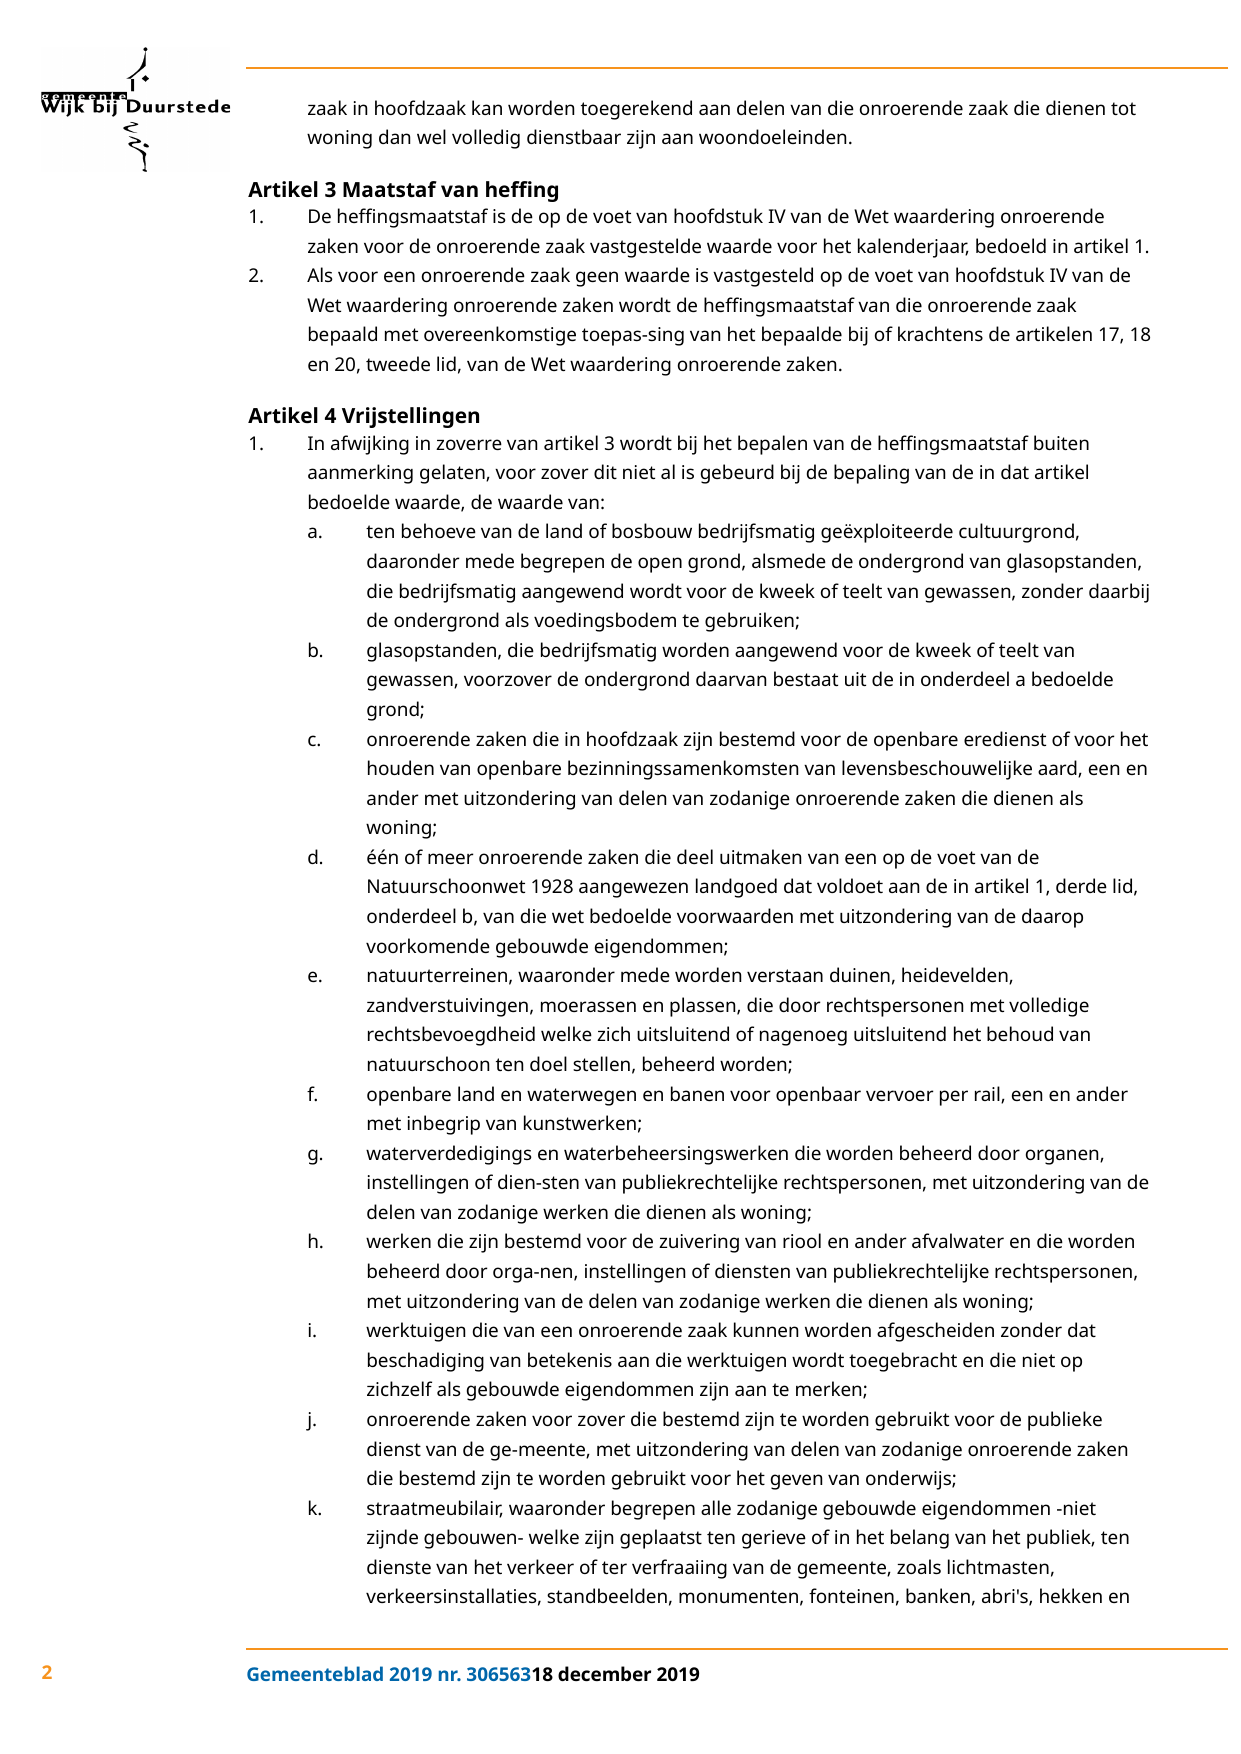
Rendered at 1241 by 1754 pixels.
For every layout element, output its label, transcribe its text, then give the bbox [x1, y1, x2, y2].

list onroerende zaken die in hoofdzaak zijn bestemd voor de openbare eredienst of voor het houden van openbare bezinningssamenkomsten van levensbeschouwelijke aard, een en ander met uitzondering van delen van zodanige onroerende zaken die dienen als woning; [307, 726, 1152, 840]
list glasopstanden, die bedrijfsmatig worden aangewend voor de kweek of teelt van gewassen, voorzover de ondergrond daarvan bestaat uit de in onderdeel a bedoelde grond; [307, 637, 1152, 722]
list werken die zijn bestemd voor de zuivering van riool en ander afvalwater en die worden beheerd door orga-nen, instellingen of diensten van publiekrechtelijke rechtspersonen, met uitzondering van de delen van zodanige werken die dienen als woning; [307, 1229, 1152, 1314]
list Als voor een onroerende zaak geen waarde is vastgesteld op de voet van hoofdstuk IV van de Wet waardering onroerende zaken wordt de heffingsmaatstaf van die onroerende zaak bepaald met overeenkomstige toepas-sing van het bepaalde bij of krachtens de artikelen 17, 18 en 20, tweede lid, van de Wet waardering onroerende zaken. [248, 262, 1152, 377]
list waterverdedigings en waterbeheersingswerken die worden beheerd door organen, instellingen of dien-sten van publiekrechtelijke rechtspersonen, met uitzondering van de delen van zodanige werken die dienen als woning; [307, 1140, 1152, 1225]
text Artikel 4 Vrijstellingen [248, 402, 1152, 430]
text Artikel 3 Maatstaf van heffing [248, 175, 1152, 203]
list natuurterreinen, waaronder mede worden verstaan duinen, heidevelden, zandverstuivingen, moerassen en plassen, die door rechtspersonen met volledige rechtsbevoegdheid welke zich uitsluitend of nagenoeg uitsluitend het behoud van natuurschoon ten doel stellen, beheerd worden; [307, 962, 1152, 1077]
list ten behoeve van de land of bosbouw bedrijfsmatig geëxploiteerde cultuurgrond, daaronder mede begrepen de open grond, alsmede de ondergrond van glasopstanden, die bedrijfsmatig aangewend wordt voor de kweek of teelt van gewassen, zonder daarbij de ondergrond als voedingsbodem te gebruiken; [307, 519, 1152, 633]
list zaak in hoofdzaak kan worden toegerekend aan delen van die onroerende zaak die dienen tot woning dan wel volledig dienstbaar zijn aan woondoeleinden. [248, 95, 1152, 150]
list werktuigen die van een onroerende zaak kunnen worden afgescheiden zonder dat beschadiging van betekenis aan die werktuigen wordt toegebracht en die niet op zichzelf als gebouwde eigendommen zijn aan te merken; [307, 1317, 1152, 1402]
list onroerende zaken voor zover die bestemd zijn te worden gebruikt voor de publieke dienst van de ge-meente, met uitzondering van delen van zodanige onroerende zaken die bestemd zijn te worden gebruikt voor het geven van onderwijs; [307, 1406, 1152, 1491]
list straatmeubilair, waaronder begrepen alle zodanige gebouwde eigendommen -niet zijnde gebouwen- welke zijn geplaatst ten gerieve of in het belang van het publiek, ten dienste van het verkeer of ter verfraaiing van de gemeente, zoals lichtmasten, verkeersinstallaties, standbeelden, monumenten, fonteinen, banken, abri's, hekken en [307, 1495, 1152, 1609]
list één of meer onroerende zaken die deel uitmaken van een op de voet van de Natuurschoonwet 1928 aangewezen landgoed dat voldoet aan de in artikel 1, derde lid, onderdeel b, van die wet bedoelde voorwaarden met uitzondering van de daarop voorkomende gebouwde eigendommen; [307, 844, 1152, 959]
list openbare land en waterwegen en banen voor openbaar vervoer per rail, een en ander met inbegrip van kunstwerken; [307, 1081, 1152, 1136]
picture [41, 47, 231, 172]
list In afwijking in zoverre van artikel 3 wordt bij het bepalen van de heffingsmaatstaf buiten aanmerking gelaten, voor zover dit niet al is gebeurd bij de bepaling van de in dat artikel bedoelde waarde, de waarde van: [248, 430, 1152, 515]
list De heffingsmaatstaf is de op de voet van hoofdstuk IV van de Wet waardering onroerende zaken voor de onroerende zaak vastgestelde waarde voor het kalenderjaar, bedoeld in artikel 1. [248, 203, 1152, 258]
